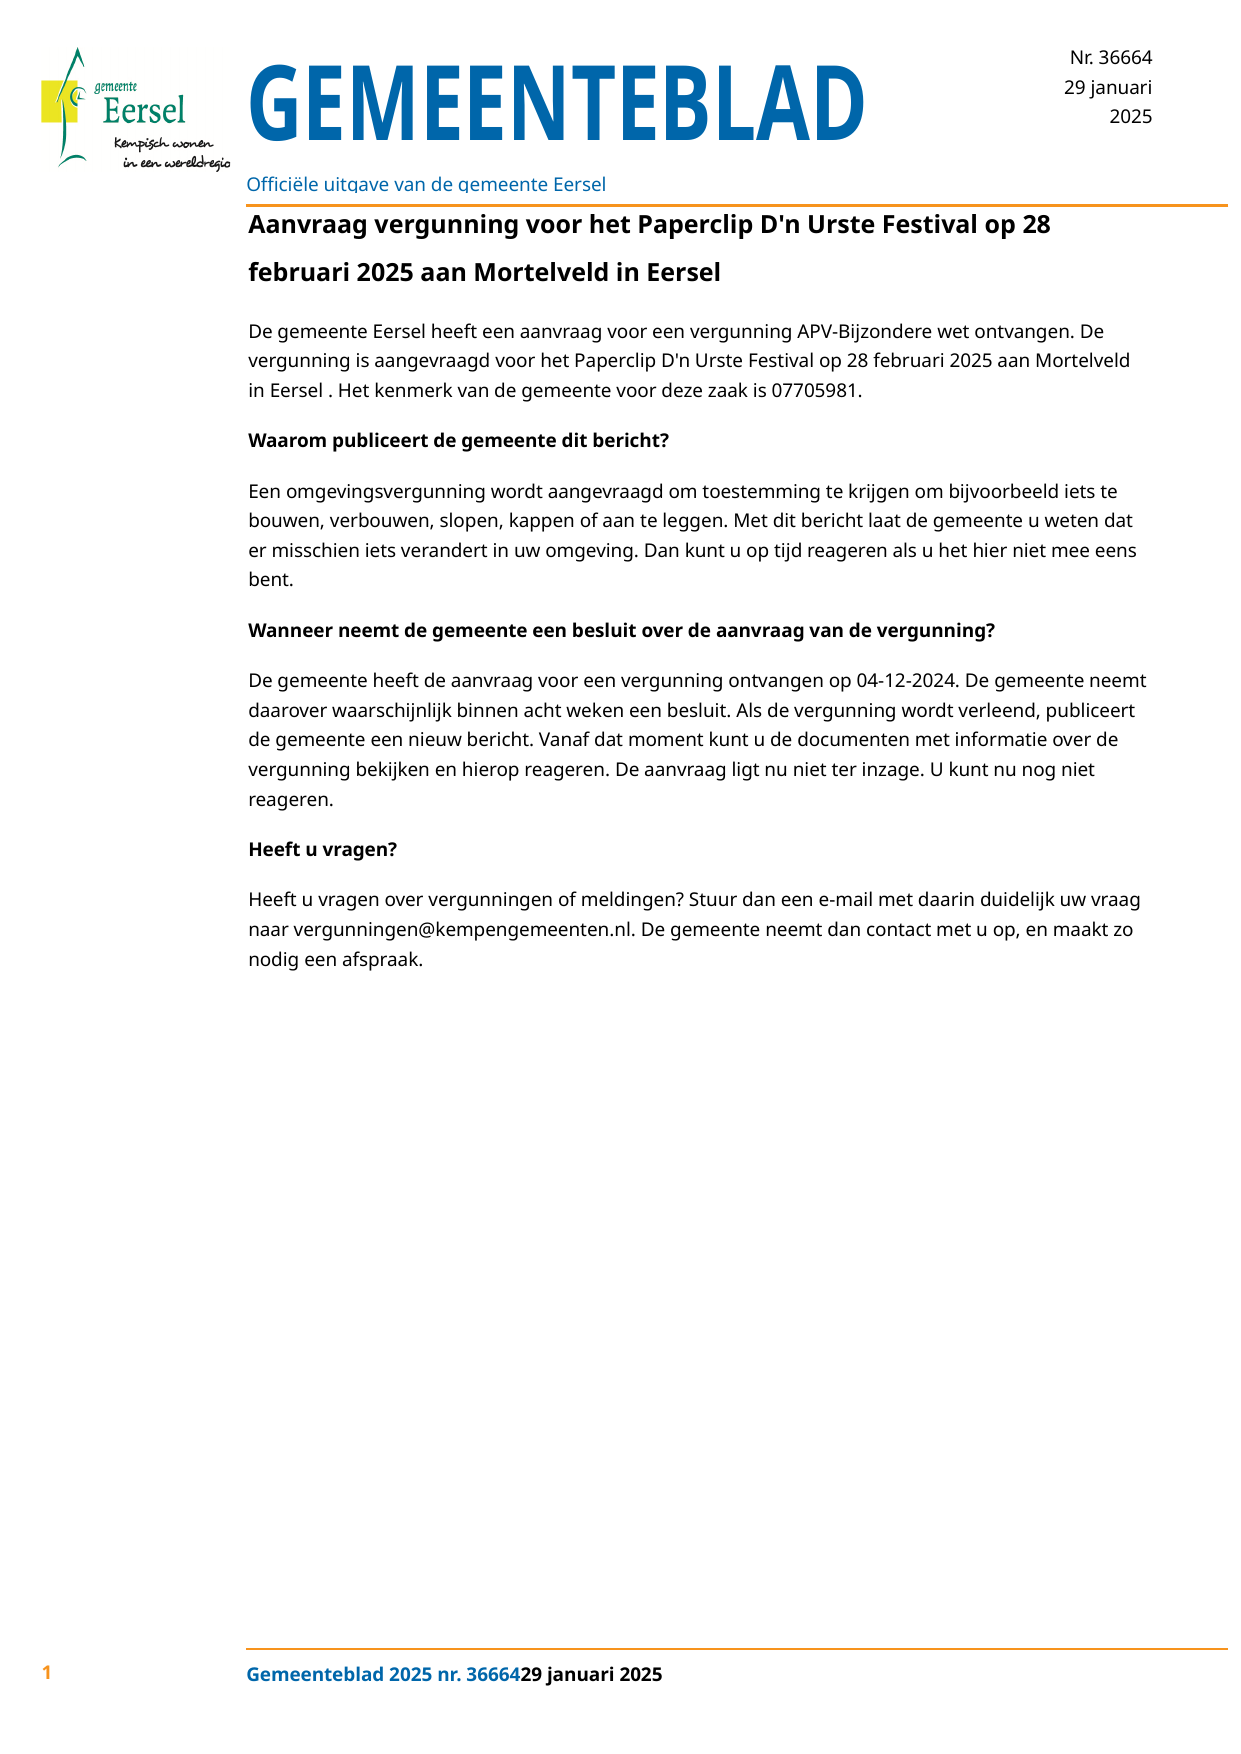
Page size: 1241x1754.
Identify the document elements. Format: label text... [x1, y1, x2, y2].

text De gemeente Eersel heeft een aanvraag voor een vergunning APV-Bijzondere wet ontvangen. De vergunning is aangevraagd voor het Paperclip D'n Urste Festival op 28 februari 2025 aan Mortelveld in Eersel . Het kenmerk van de gemeente voor deze zaak is 07705981. [248, 318, 1152, 403]
text Waarom publiceert de gemeente dit bericht? [248, 427, 1152, 453]
text Heeft u vragen? [248, 836, 1152, 862]
text Heeft u vragen over vergunningen of meldingen? Stuur dan een e-mail met daarin duidelijk uw vraag naar vergunningen@kempengemeenten.nl. De gemeente neemt dan contact met u op, en maakt zo nodig een afspraak. [248, 887, 1152, 972]
text Aanvraag vergunning voor het Paperclip D'n Urste Festival op 28 februari 2025 aan Mortelveld in Eersel [248, 207, 1152, 288]
text Een omgevingsvergunning wordt aangevraagd om toestemming te krijgen om bijvoorbeeld iets te bouwen, verbouwen, slopen, kappen of aan te leggen. Met dit bericht laat de gemeente u weten dat er misschien iets verandert in uw omgeving. Dan kunt u op tijd reageren als u het hier niet mee eens bent. [248, 478, 1152, 592]
text Wanneer neemt de gemeente een besluit over de aanvraag van de vergunning? [248, 617, 1152, 643]
picture [41, 47, 231, 172]
text De gemeente heeft de aanvraag voor een vergunning ontvangen op 04-12-2024. De gemeente neemt daarover waarschijnlijk binnen acht weken een besluit. Als de vergunning wordt verleend, publiceert de gemeente een nieuw bericht. Vanaf dat moment kunt u de documenten met informatie over de vergunning bekijken en hierop reageren. De aanvraag ligt nu niet ter inzage. U kunt nu nog niet reageren. [248, 667, 1152, 812]
